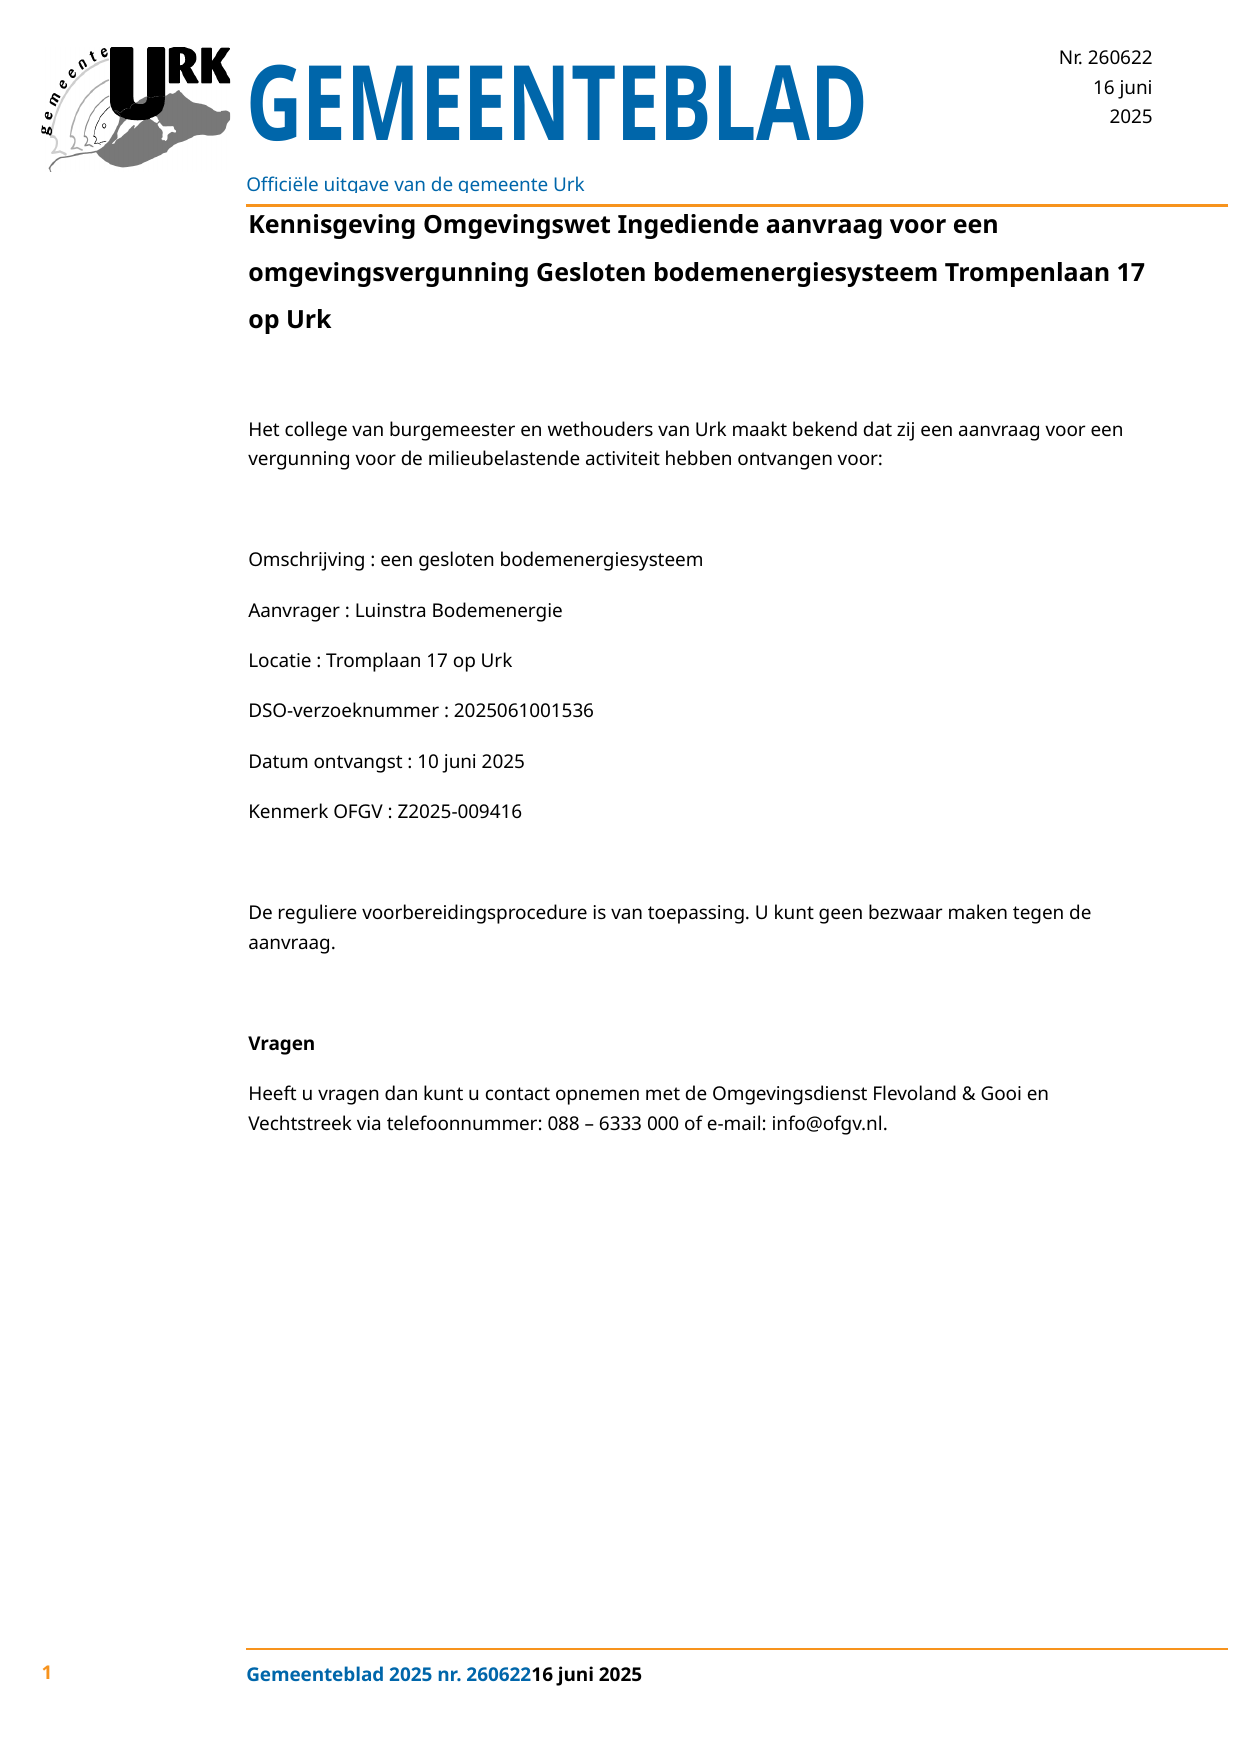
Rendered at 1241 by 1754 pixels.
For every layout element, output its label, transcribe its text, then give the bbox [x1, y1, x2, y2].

text Datum ontvangst : 10 juni 2025 [248, 748, 1152, 774]
text De reguliere voorbereidingsprocedure is van toepassing. U kunt geen bezwaar maken tegen de aanvraag. [248, 899, 1152, 954]
text Het college van burgemeester en wethouders van Urk maakt bekend dat zij een aanvraag voor een vergunning voor de milieubelastende activiteit hebben ontvangen voor: [248, 416, 1152, 471]
picture [41, 47, 231, 172]
text Heeft u vragen dan kunt u contact opnemen met de Omgevingsdienst Flevoland & Gooi en Vechtstreek via telefoonnummer: 088 – 6333 000 of e-mail: info@ofgv.nl. [248, 1080, 1152, 1135]
text Kenmerk OFGV : Z2025-009416 [248, 798, 1152, 824]
text Omschrijving : een gesloten bodemenergiesysteem [248, 546, 1152, 572]
text Vragen [248, 1030, 1152, 1055]
text Aanvrager : Luinstra Bodemenergie [248, 597, 1152, 622]
text DSO-verzoeknummer : 2025061001536 [248, 698, 1152, 723]
text Kennisgeving Omgevingswet Ingediende aanvraag voor een omgevingsvergunning Gesloten bodemenergiesysteem Trompenlaan 17 op Urk [248, 207, 1152, 336]
text Locatie : Tromplaan 17 op Urk [248, 647, 1152, 673]
